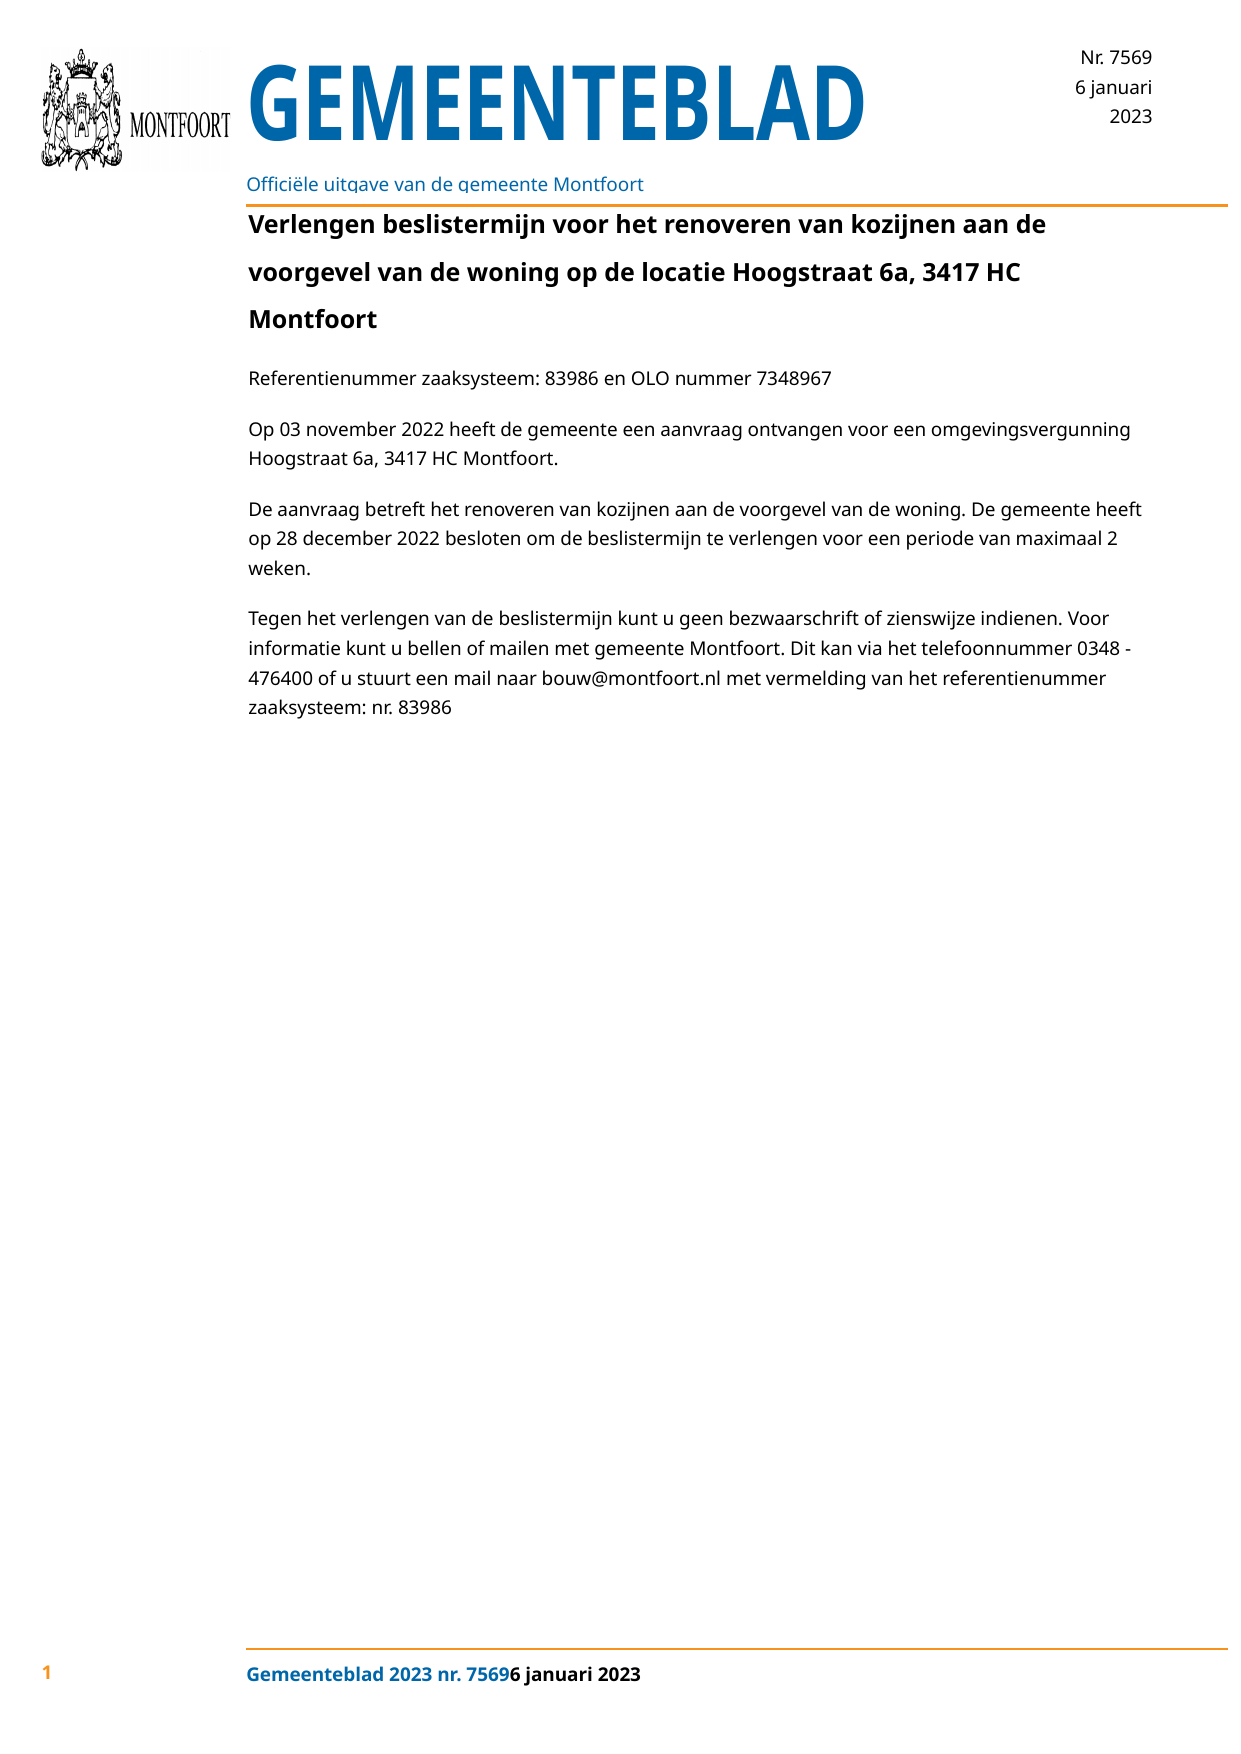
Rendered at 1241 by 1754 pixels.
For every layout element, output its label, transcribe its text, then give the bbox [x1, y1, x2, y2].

text Tegen het verlengen van de beslistermijn kunt u geen bezwaarschrift of zienswijze indienen. Voor informatie kunt u bellen of mailen met gemeente Montfoort. Dit kan via het telefoonnummer 0348 - 476400 of u stuurt een mail naar bouw@montfoort.nl met vermelding van het referentienummer zaaksysteem: nr. 83986 [248, 606, 1152, 720]
text Op 03 november 2022 heeft de gemeente een aanvraag ontvangen voor een omgevingsvergunning Hoogstraat 6a, 3417 HC Montfoort. [248, 416, 1152, 471]
text Referentienummer zaaksysteem: 83986 en OLO nummer 7348967 [248, 366, 1152, 391]
picture [41, 47, 231, 172]
text Verlengen beslistermijn voor het renoveren van kozijnen aan de voorgevel van de woning op de locatie Hoogstraat 6a, 3417 HC Montfoort [248, 207, 1152, 336]
text De aanvraag betreft het renoveren van kozijnen aan de voorgevel van de woning. De gemeente heeft op 28 december 2022 besloten om de beslistermijn te verlengen voor een periode van maximaal 2 weken. [248, 496, 1152, 581]
